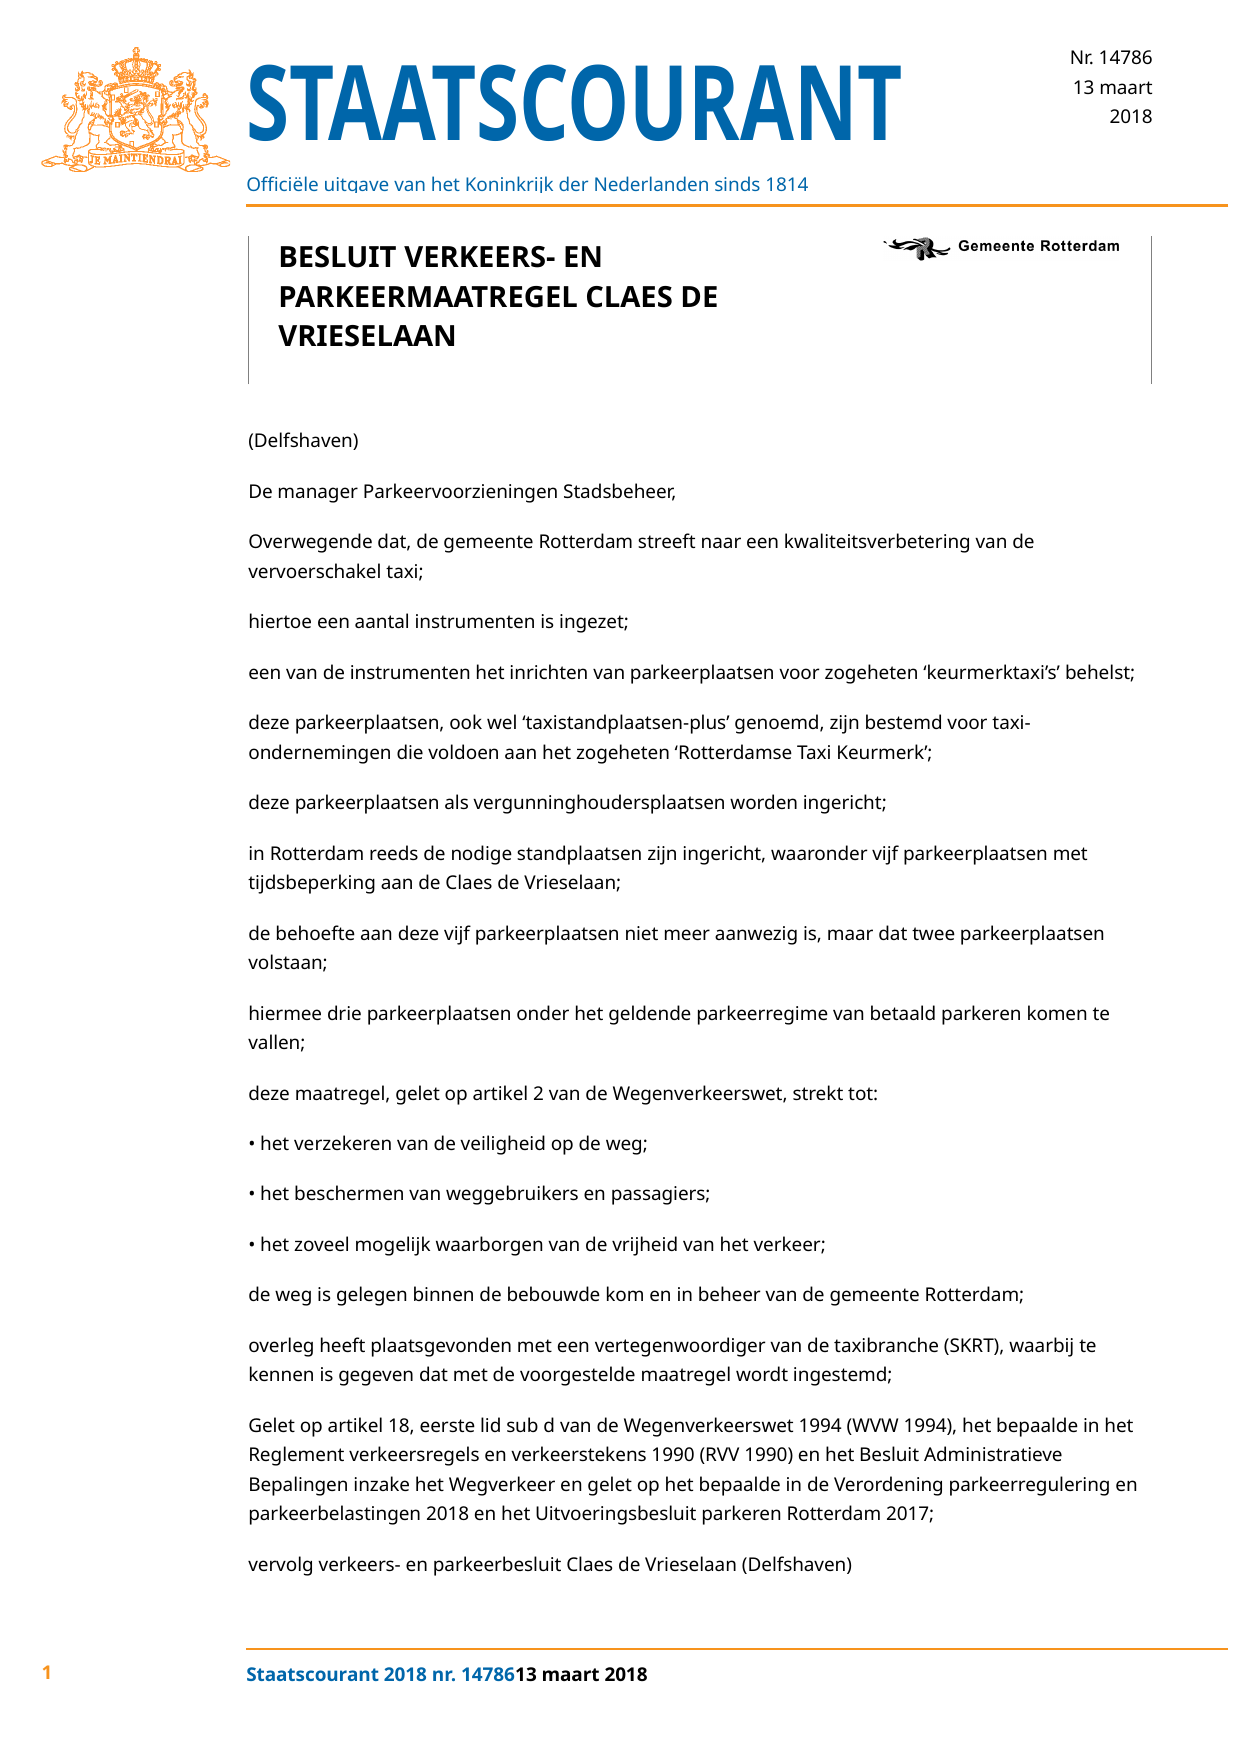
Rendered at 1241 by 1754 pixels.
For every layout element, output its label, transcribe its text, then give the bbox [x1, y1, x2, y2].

picture [41, 47, 231, 172]
text deze parkeerplaatsen als vergunninghoudersplaatsen worden ingericht; [248, 789, 1152, 815]
text een van de instrumenten het inrichten van parkeerplaatsen voor zogeheten ‘keurmerktaxi’s’ behelst; [248, 659, 1152, 684]
text de behoefte aan deze vijf parkeerplaatsen niet meer aanwezig is, maar dat twee parkeerplaatsen volstaan; [248, 920, 1152, 975]
text Gelet op artikel 18, eerste lid sub d van de Wegenverkeerswet 1994 (WVW 1994), het bepaalde in het Reglement verkeersregels en verkeerstekens 1990 (RVV 1990) en het Besluit Administratieve Bepalingen inzake het Wegverkeer en gelet op het bepaalde in de Verordening parkeerregulering en parkeerbelastingen 2018 en het Uitvoeringsbesluit parkeren Rotterdam 2017; [248, 1412, 1152, 1526]
text hiermee drie parkeerplaatsen onder het geldende parkeerregime van betaald parkeren komen te vallen; [248, 1000, 1152, 1055]
table_header BESLUIT VERKEERS- EN PARKEERMAATREGEL CLAES DE VRIESELAAN [249, 236, 850, 384]
text • het verzekeren van de veiligheid op de weg; [248, 1130, 1152, 1156]
text deze maatregel, gelet op artikel 2 van de Wegenverkeerswet, strekt tot: [248, 1080, 1152, 1105]
picture [882, 236, 1119, 261]
text in Rotterdam reeds de nodige standplaatsen zijn ingericht, waaronder vijf parkeerplaatsen met tijdsbeperking aan de Claes de Vrieselaan; [248, 840, 1152, 895]
text • het zoveel mogelijk waarborgen van de vrijheid van het verkeer; [248, 1231, 1152, 1257]
text overleg heeft plaatsgevonden met een vertegenwoordiger van de taxibranche (SKRT), waarbij te kennen is gegeven dat met de voorgestelde maatregel wordt ingestemd; [248, 1332, 1152, 1387]
text de weg is gelegen binnen de bebouwde kom en in beheer van de gemeente Rotterdam; [248, 1281, 1152, 1307]
text Overwegende dat, de gemeente Rotterdam streeft naar een kwaliteitsverbetering van de vervoerschakel taxi; [248, 528, 1152, 584]
text De manager Parkeervoorzieningen Stadsbeheer, [248, 478, 1152, 504]
table_header [850, 236, 1151, 384]
text • het beschermen van weggebruikers en passagiers; [248, 1181, 1152, 1206]
text hiertoe een aantal instrumenten is ingezet; [248, 608, 1152, 634]
text deze parkeerplaatsen, ook wel ‘taxistandplaatsen-plus’ genoemd, zijn bestemd voor taxi-ondernemingen die voldoen aan het zogeheten ‘Rotterdamse Taxi Keurmerk’; [248, 709, 1152, 764]
text (Delfshaven) [248, 428, 1152, 453]
text vervolg verkeers- en parkeerbesluit Claes de Vrieselaan (Delfshaven) [248, 1551, 1152, 1577]
